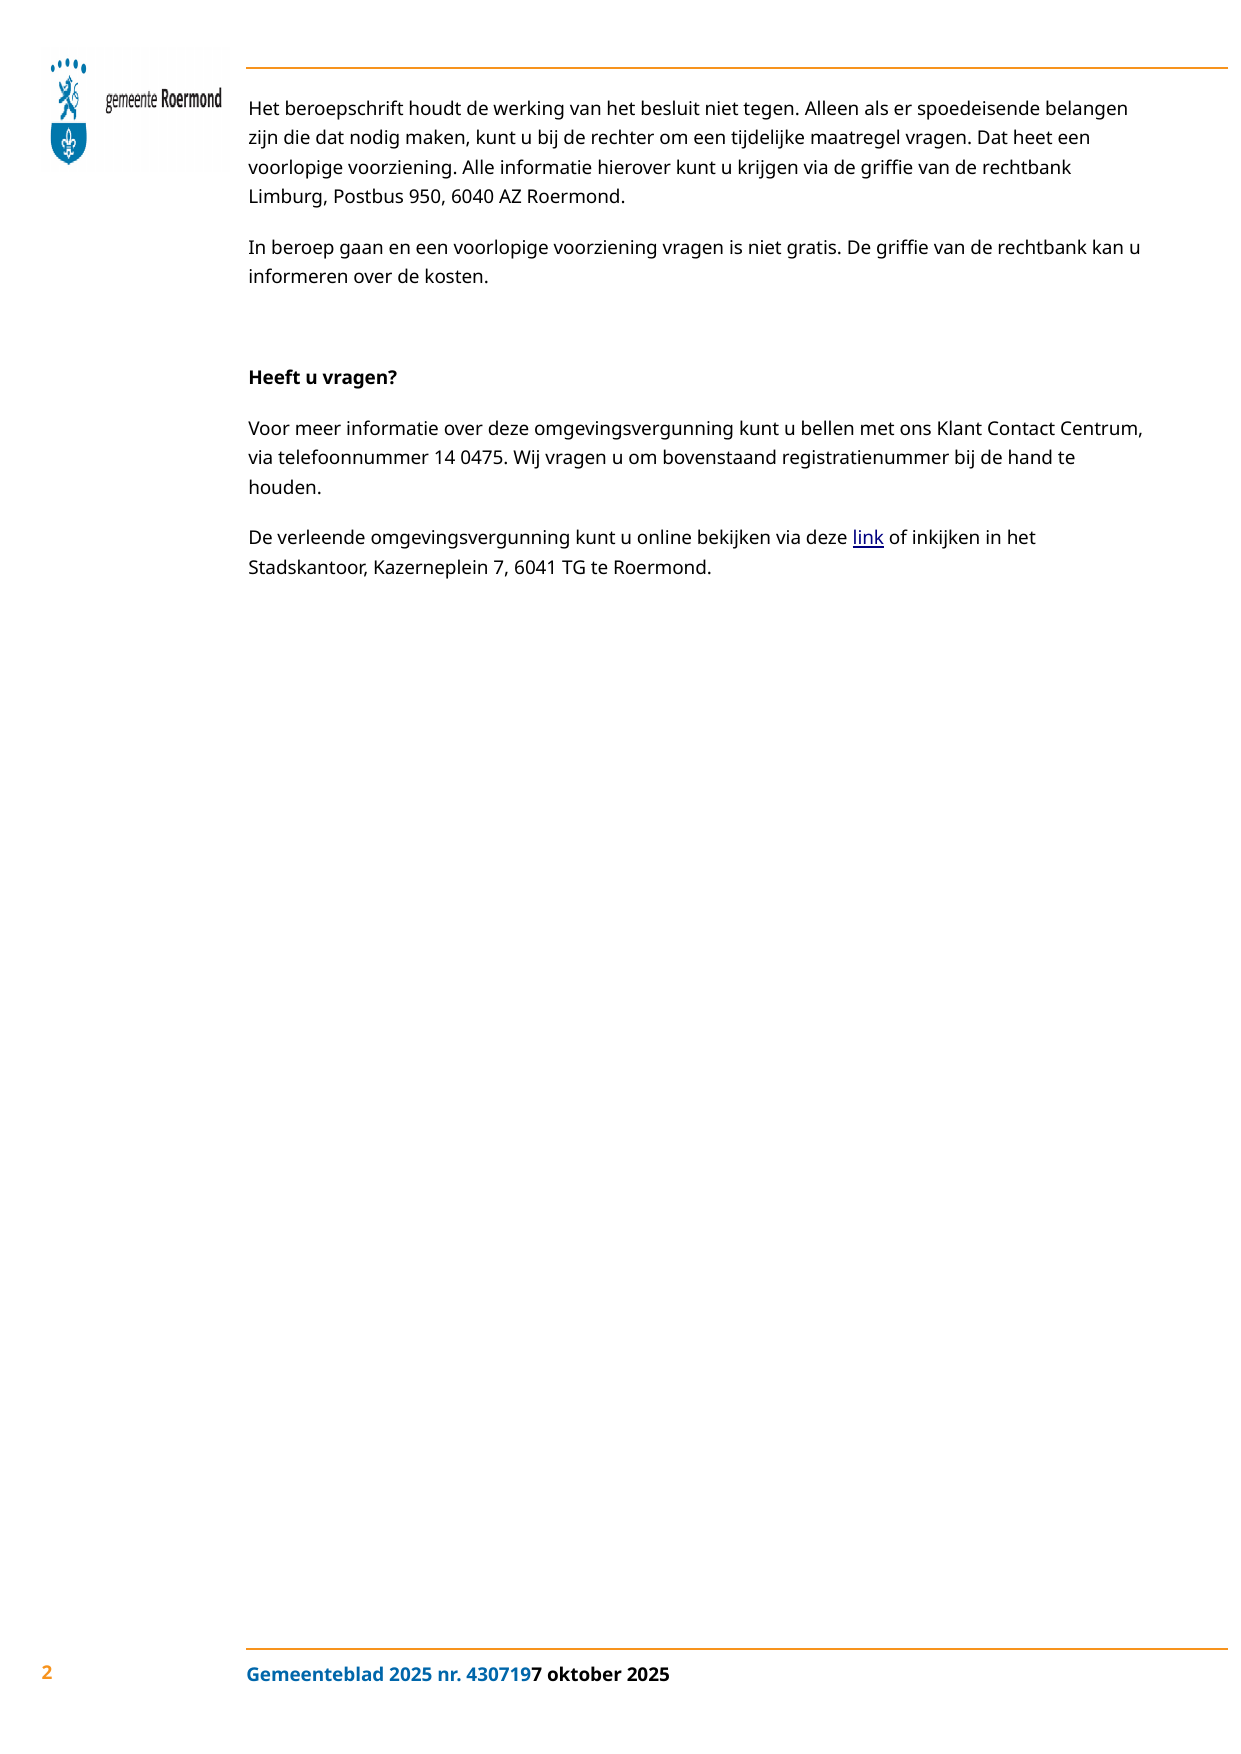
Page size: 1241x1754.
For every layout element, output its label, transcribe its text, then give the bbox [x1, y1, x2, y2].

text In beroep gaan en een voorlopige voorziening vragen is niet gratis. De griffie van de rechtbank kan u informeren over de kosten. [248, 234, 1152, 289]
picture [41, 47, 231, 172]
text De verleende omgevingsvergunning kunt u online bekijken via deze link of inkijken in het Stadskantoor, Kazerneplein 7, 6041 TG te Roermond. [248, 524, 1152, 580]
text Voor meer informatie over deze omgevingsvergunning kunt u bellen met ons Klant Contact Centrum, via telefoonnummer 14 0475. Wij vragen u om bovenstaand registratienummer bij de hand te houden. [248, 415, 1152, 500]
text Het beroepschrift houdt de werking van het besluit niet tegen. Alleen als er spoedeisende belangen zijn die dat nodig maken, kunt u bij de rechter om een tijdelijke maatregel vragen. Dat heet een voorlopige voorziening. Alle informatie hierover kunt u krijgen via de griffie van de rechtbank Limburg, Postbus 950, 6040 AZ Roermond. [248, 95, 1152, 209]
text Heeft u vragen? [248, 364, 1152, 390]
